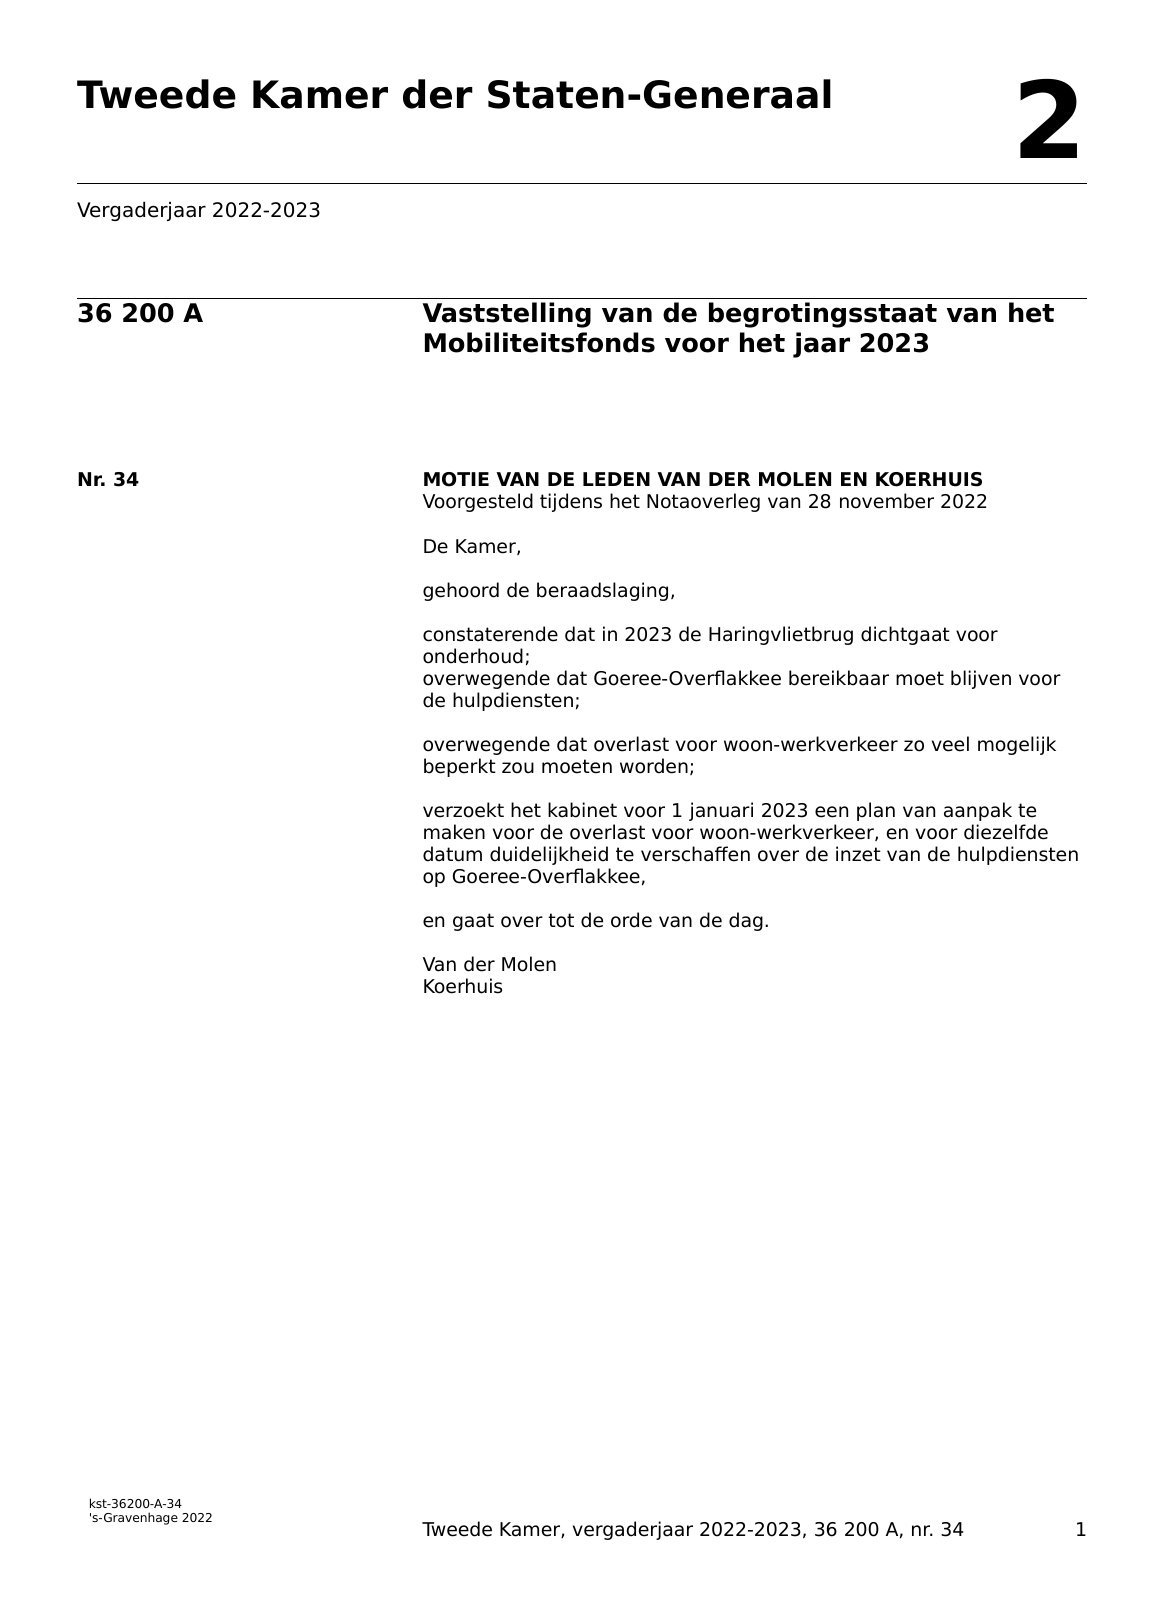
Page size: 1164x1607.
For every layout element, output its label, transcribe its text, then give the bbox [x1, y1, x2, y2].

text 's-Gravenhage 2022 [88, 1511, 323, 1525]
text Van der Molen [422, 954, 1087, 976]
text kst-36200-A-34 [88, 1497, 323, 1511]
table_header Tweede Kamer der Staten-Generaal [77, 59, 886, 183]
subtitle Nr. 34 MOTIE VAN DE LEDEN VAN DER MOLEN EN KOERHUIS [77, 469, 1087, 491]
table_header 2 [886, 59, 1087, 183]
subtitle 36 200 A Vaststelling van de begrotingsstaat van het Mobiliteitsfonds voor het jaar 2023 [77, 299, 1087, 358]
text overwegende dat Goeree-Overflakkee bereikbaar moet blijven voor de hulpdiensten; [422, 668, 1087, 712]
text overwegende dat overlast voor woon-werkverkeer zo veel mogelijk beperkt zou moeten worden; [422, 734, 1087, 778]
text constaterende dat in 2023 de Haringvlietbrug dichtgaat voor onderhoud; [422, 624, 1087, 668]
text De Kamer, [422, 536, 1087, 557]
text en gaat over tot de orde van de dag. [422, 910, 1087, 932]
table_cell Vergaderjaar 2022-2023 [77, 184, 1087, 298]
text Voorgesteld tijdens het Notaoverleg van 28 november 2022 [422, 491, 1087, 513]
text gehoord de beraadslaging, [422, 580, 1087, 602]
text verzoekt het kabinet voor 1 januari 2023 een plan van aanpak te maken voor de overlast voor woon-werkverkeer, en voor diezelfde datum duidelijkheid te verschaffen over de inzet van de hulpdiensten op Goeree-Overflakkee, [422, 800, 1087, 888]
text Koerhuis [422, 976, 1087, 998]
